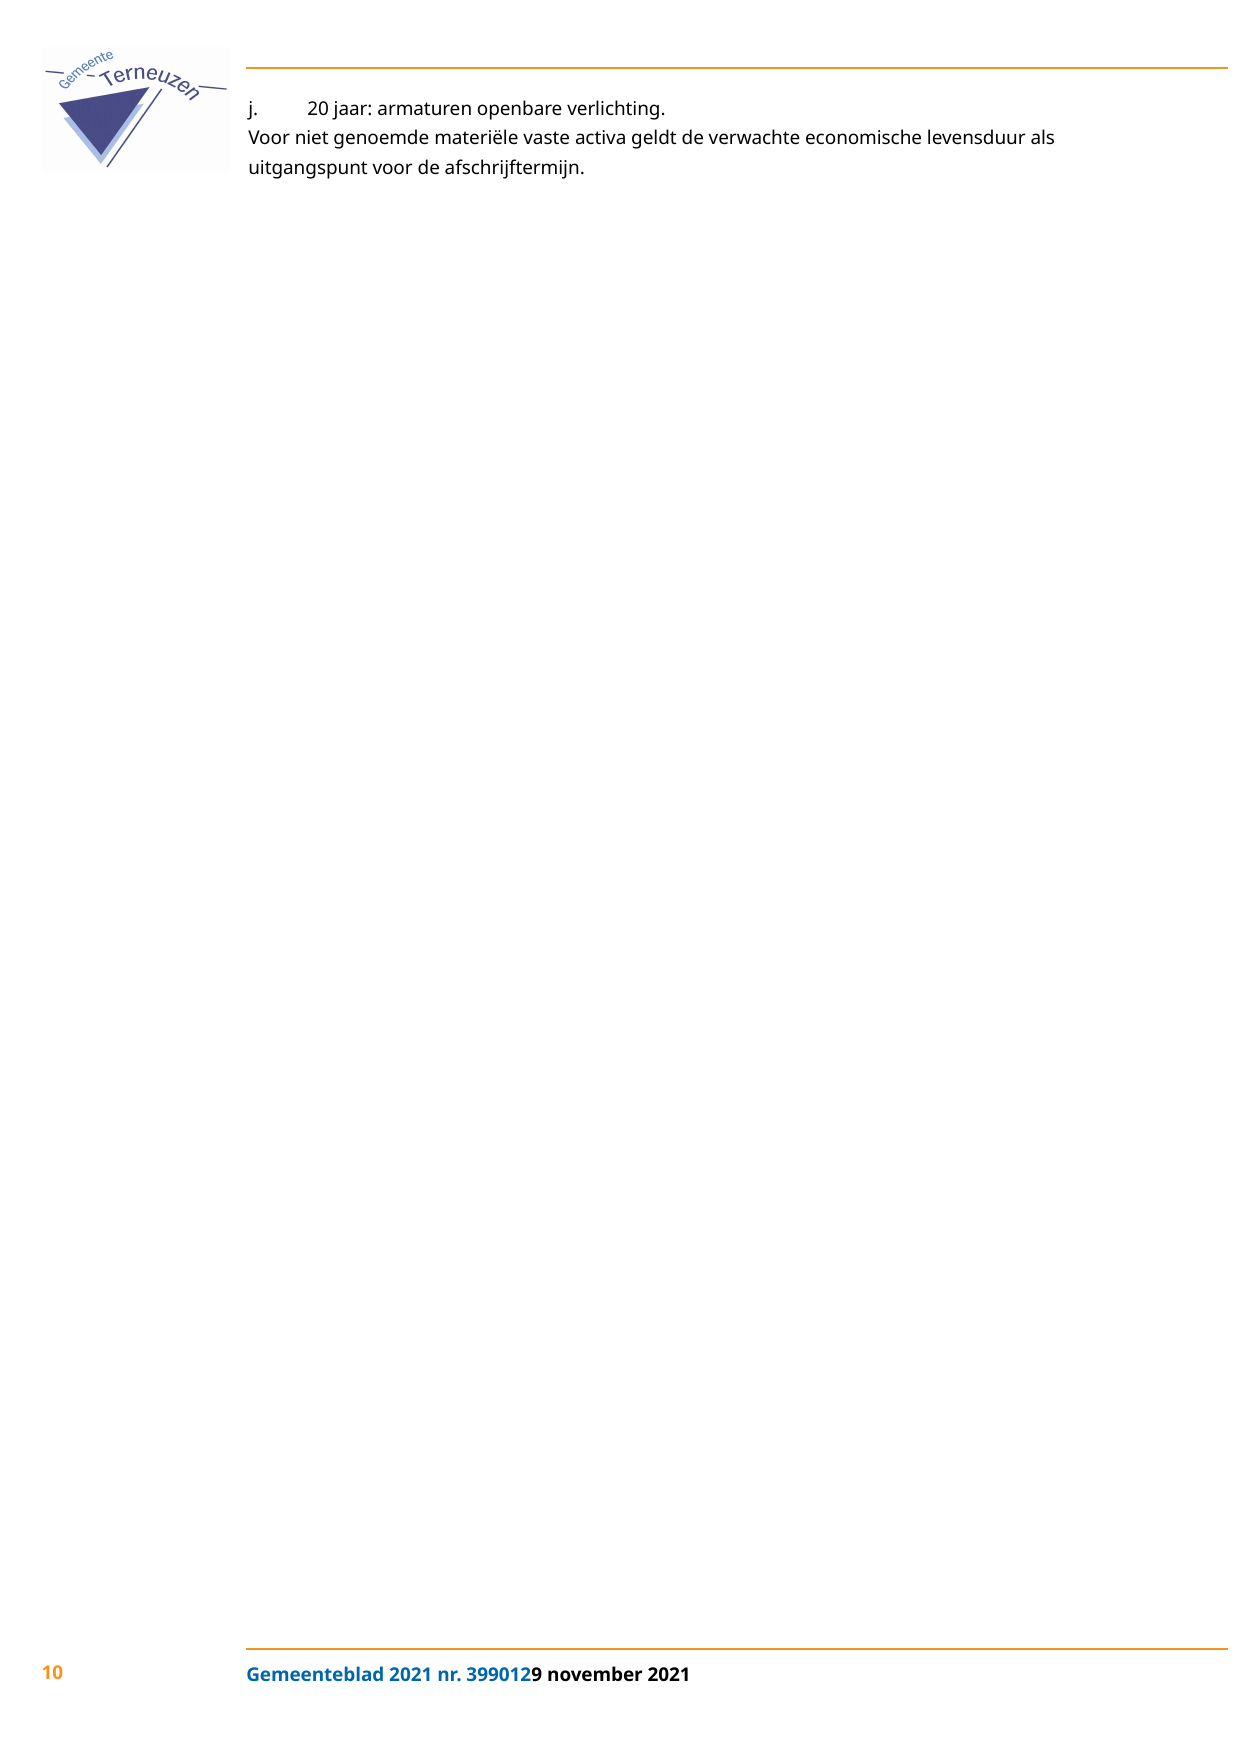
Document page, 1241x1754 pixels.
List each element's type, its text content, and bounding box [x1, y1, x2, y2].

text Voor niet genoemde materiële vaste activa geldt de verwachte economische levensduur als uitgangspunt voor de afschrijftermijn. [248, 124, 1152, 180]
picture [41, 47, 231, 172]
list 20 jaar: armaturen openbare verlichting. [248, 95, 1152, 121]
